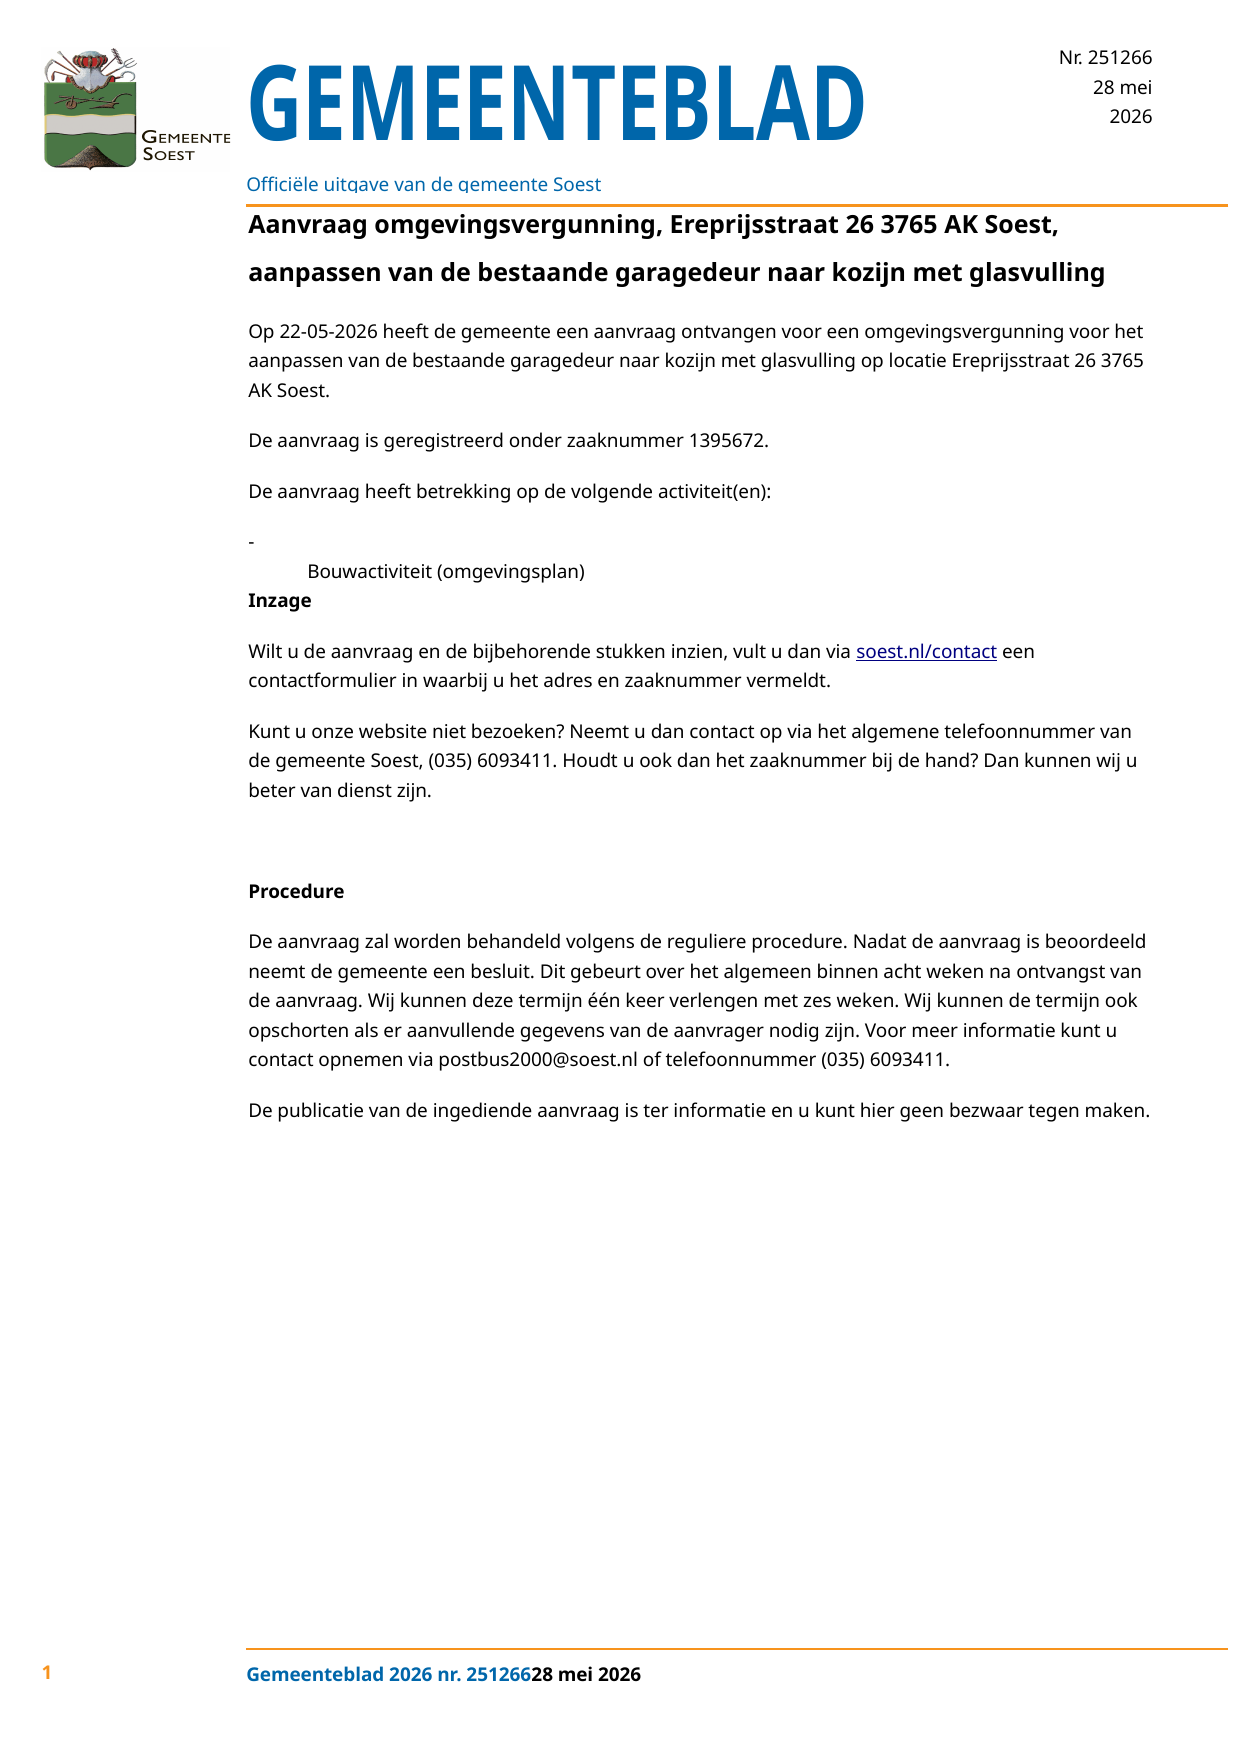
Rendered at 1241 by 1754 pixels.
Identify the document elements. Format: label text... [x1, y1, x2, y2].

text De aanvraag zal worden behandeld volgens de reguliere procedure. Nadat de aanvraag is beoordeeld neemt de gemeente een besluit. Dit gebeurt over het algemeen binnen acht weken na ontvangst van de aanvraag. Wij kunnen deze termijn één keer verlengen met zes weken. Wij kunnen de termijn ook opschorten als er aanvullende gegevens van de aanvrager nodig zijn. Voor meer informatie kunt u contact opnemen via postbus2000@soest.nl of telefoonnummer (035) 6093411. [248, 928, 1152, 1072]
text Aanvraag omgevingsvergunning, Ereprijsstraat 26 3765 AK Soest, aanpassen van de bestaande garagedeur naar kozijn met glasvulling [248, 207, 1152, 288]
text De aanvraag heeft betrekking op de volgende activiteit(en): [248, 478, 1152, 504]
text De aanvraag is geregistreerd onder zaaknummer 1395672. [248, 427, 1152, 453]
text Procedure [248, 878, 1152, 904]
text De publicatie van de ingediende aanvraag is ter informatie en u kunt hier geen bezwaar tegen maken. [248, 1097, 1152, 1123]
text Kunt u onze website niet bezoeken? Neemt u dan contact op via het algemene telefoonnummer van de gemeente Soest, (035) 6093411. Houdt u ook dan het zaaknummer bij de hand? Dan kunnen wij u beter van dienst zijn. [248, 718, 1152, 803]
text Wilt u de aanvraag en de bijbehorende stukken inzien, vult u dan via soest.nl/contact een contactformulier in waarbij u het adres en zaaknummer vermeldt. [248, 638, 1152, 693]
text Op 22-05-2026 heeft de gemeente een aanvraag ontvangen voor een omgevingsvergunning voor het aanpassen van de bestaande garagedeur naar kozijn met glasvulling op locatie Ereprijsstraat 26 3765 AK Soest. [248, 318, 1152, 403]
list Bouwactiviteit (omgevingsplan) [248, 558, 1152, 584]
picture [41, 47, 231, 172]
text Inzage [248, 587, 1152, 613]
